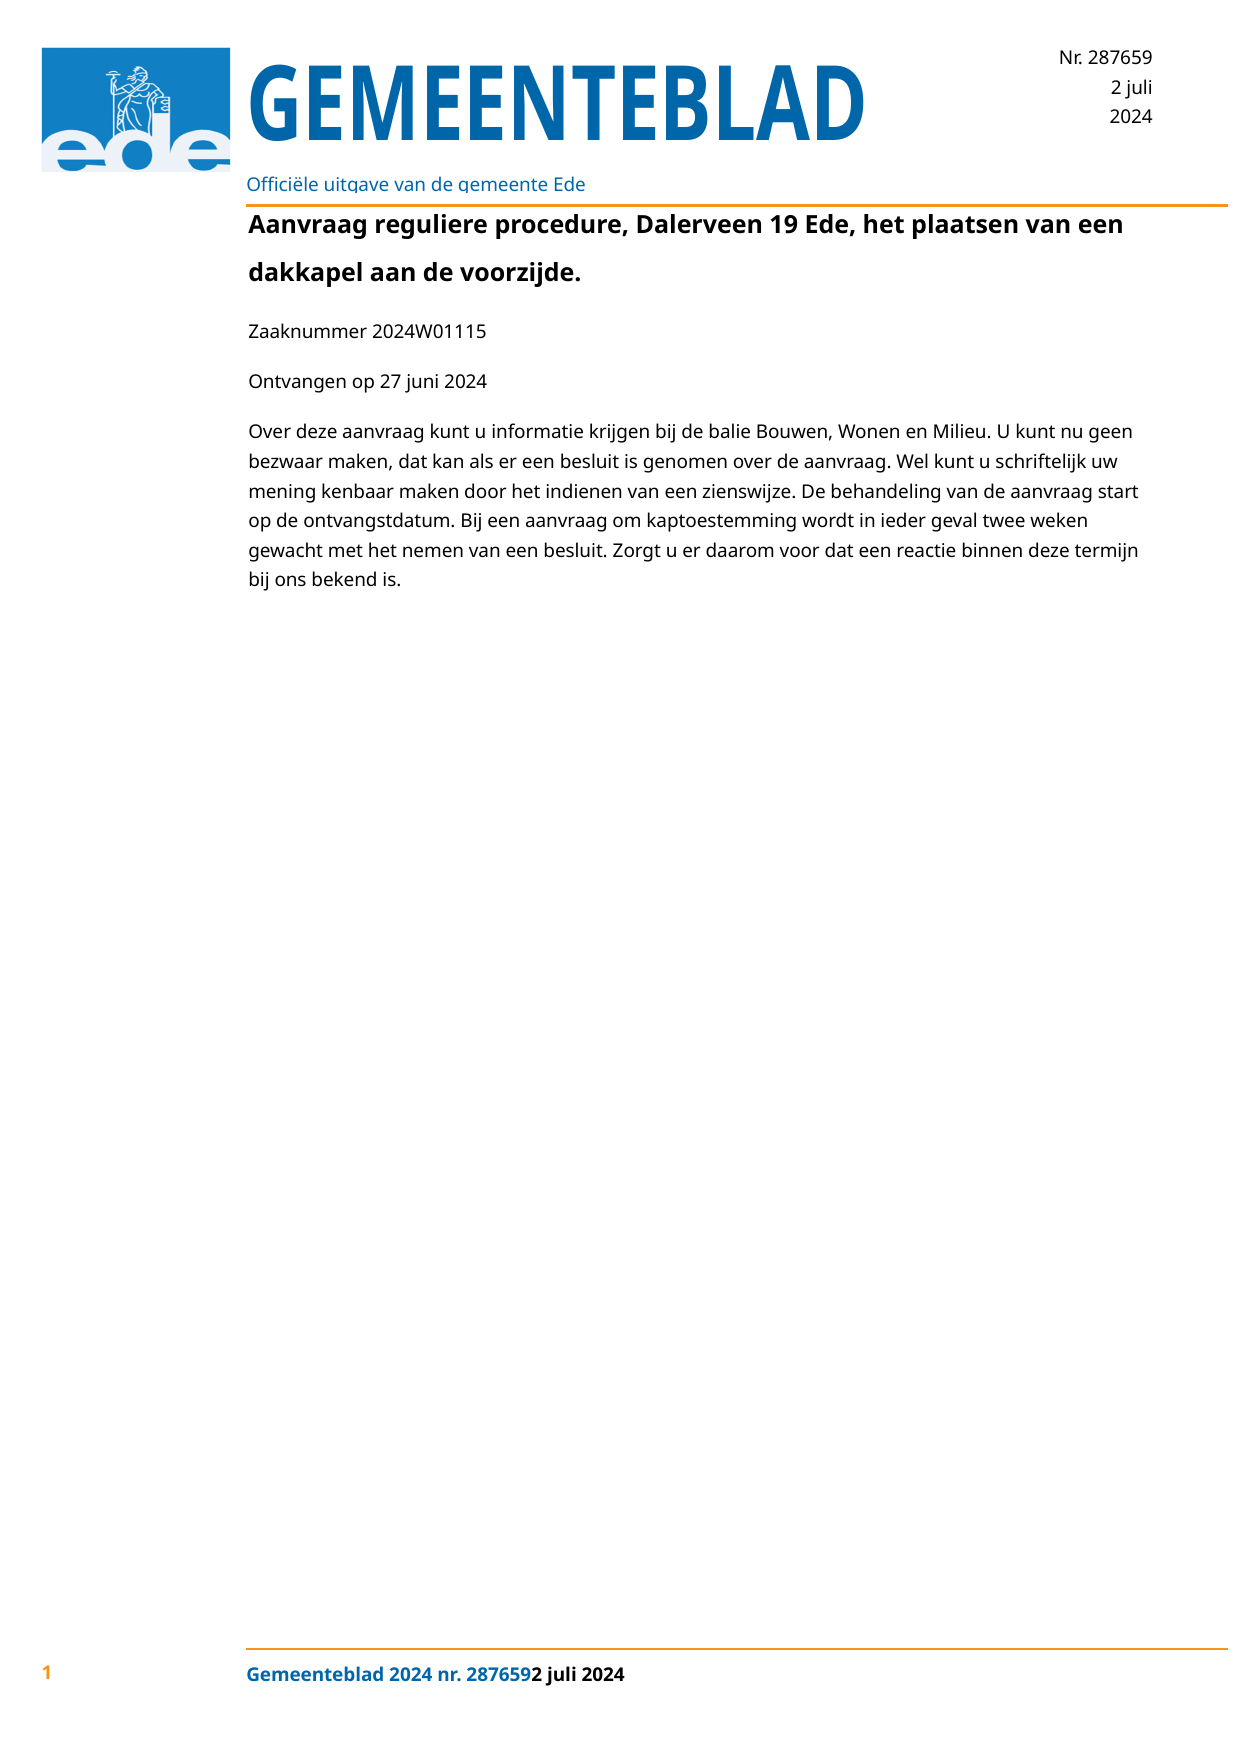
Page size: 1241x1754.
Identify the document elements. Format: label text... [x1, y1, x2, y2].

text Ontvangen op 27 juni 2024 [248, 368, 1152, 394]
text Zaaknummer 2024W01115 [248, 318, 1152, 344]
text Over deze aanvraag kunt u informatie krijgen bij de balie Bouwen, Wonen en Milieu. U kunt nu geen bezwaar maken, dat kan als er een besluit is genomen over de aanvraag. Wel kunt u schriftelijk uw mening kenbaar maken door het indienen van een zienswijze. De behandeling van de aanvraag start op de ontvangstdatum. Bij een aanvraag om kaptoestemming wordt in ieder geval twee weken gewacht met het nemen van een besluit. Zorgt u er daarom voor dat een reactie binnen deze termijn bij ons bekend is. [248, 419, 1152, 592]
text Aanvraag reguliere procedure, Dalerveen 19 Ede, het plaatsen van een dakkapel aan de voorzijde. [248, 207, 1152, 288]
picture [41, 47, 231, 172]
